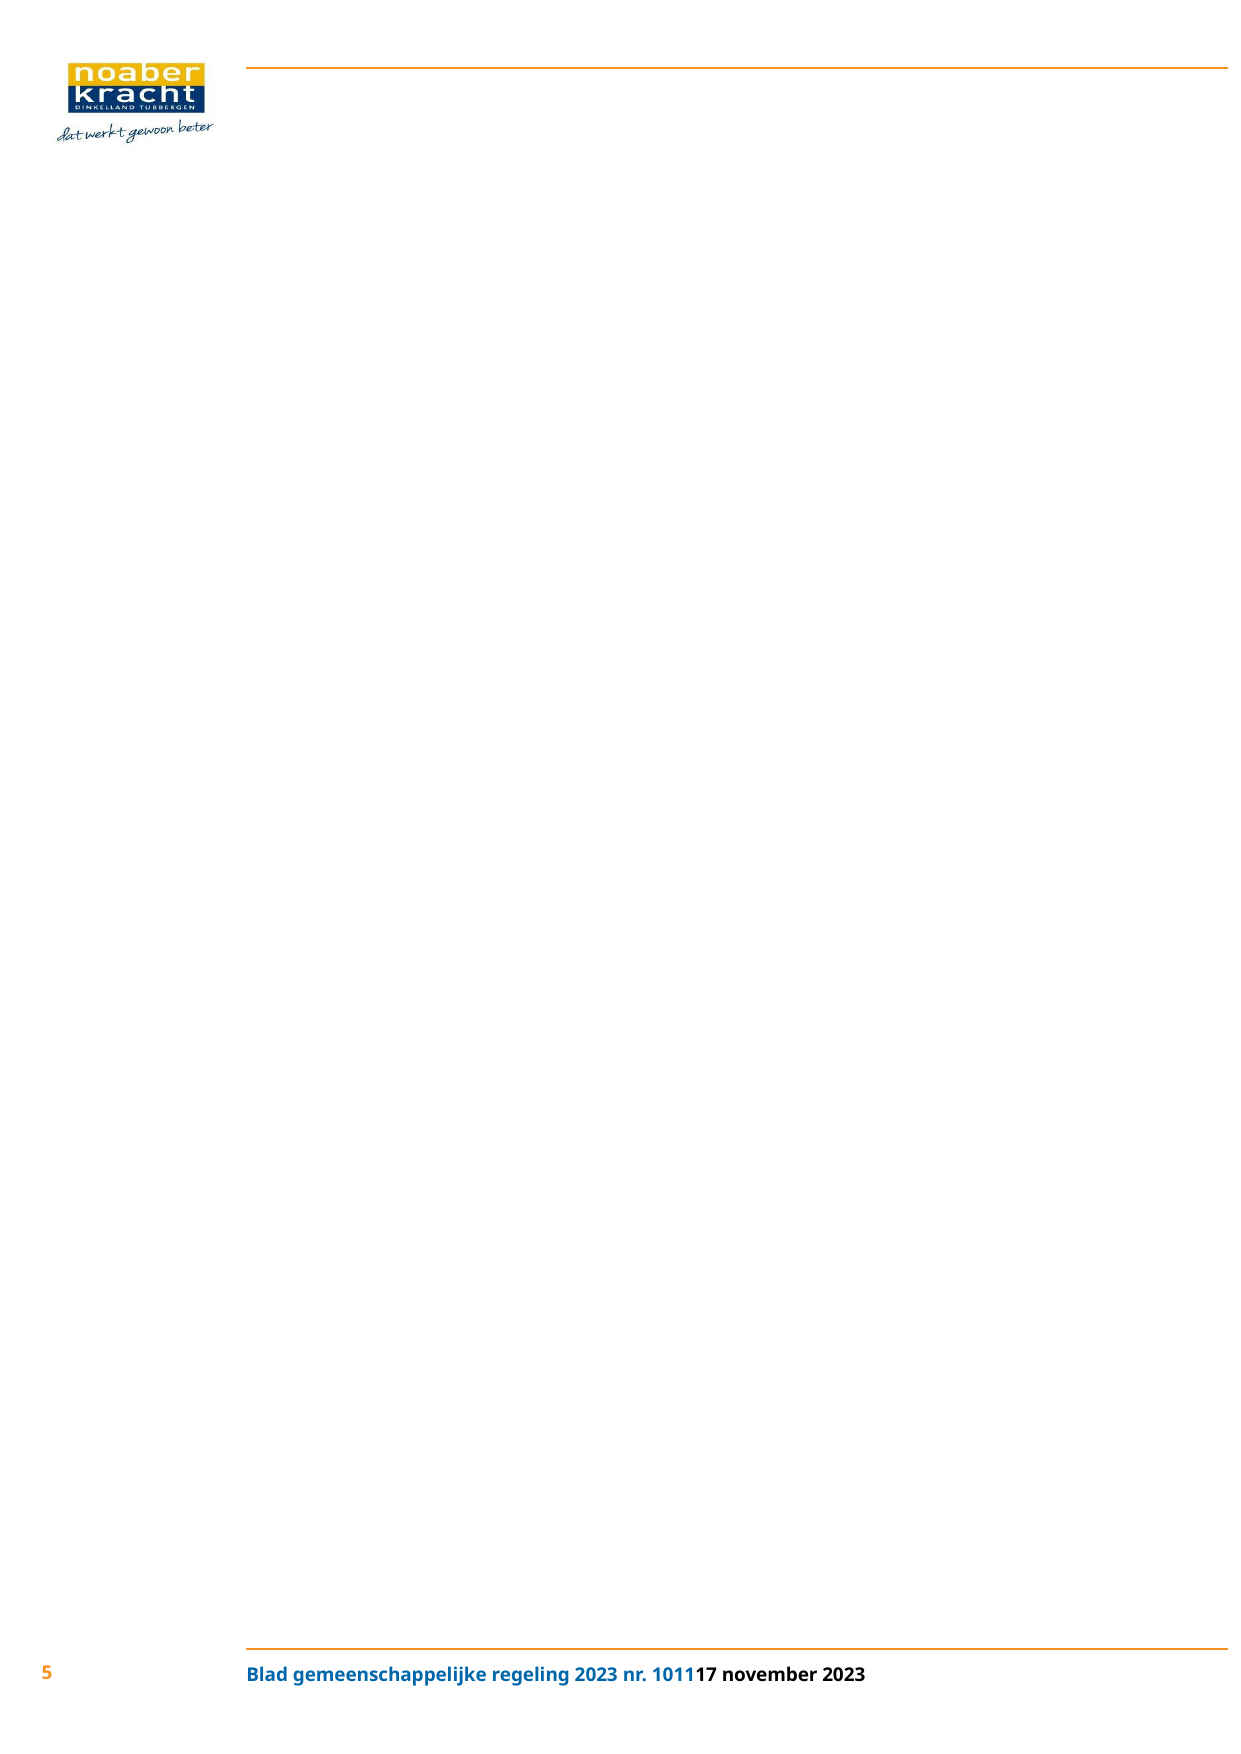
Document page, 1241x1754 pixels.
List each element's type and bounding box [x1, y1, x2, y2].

picture [41, 47, 231, 172]
